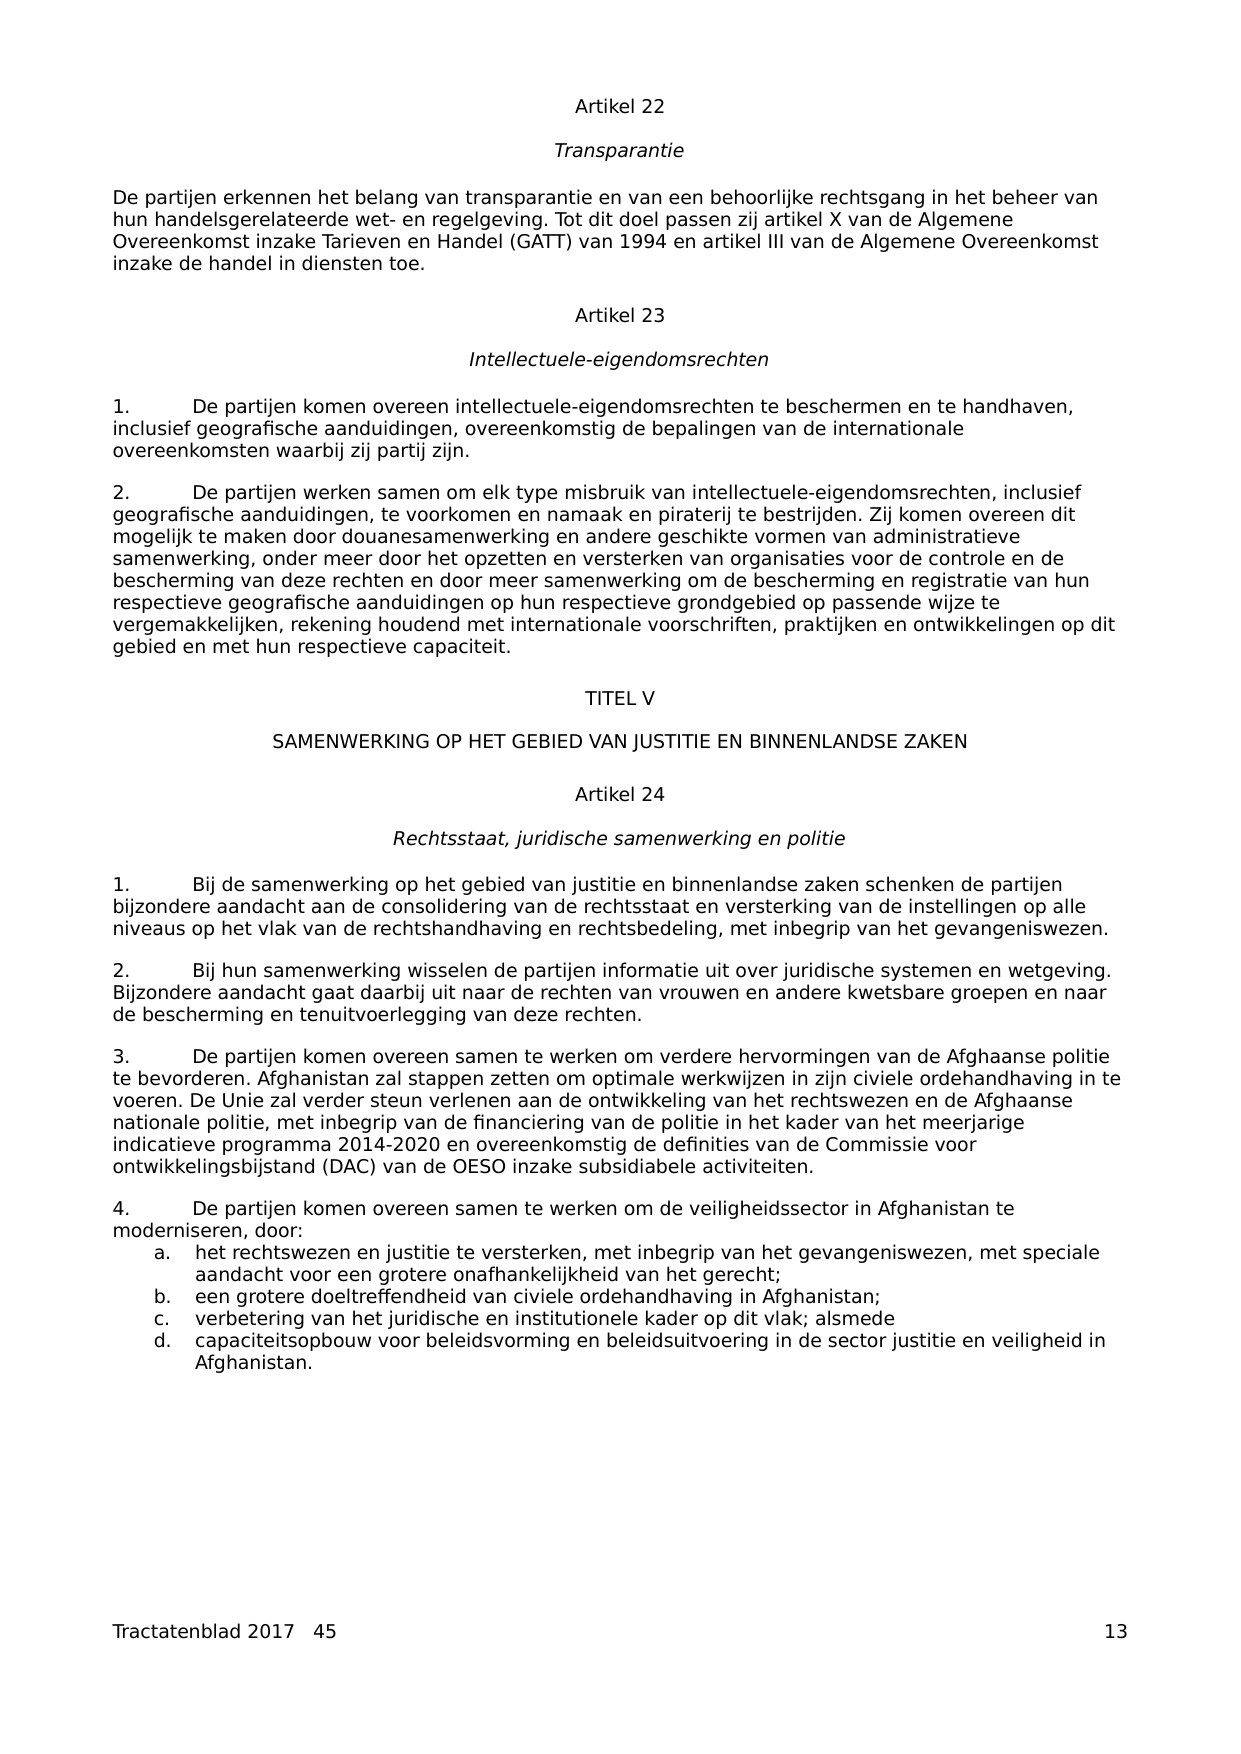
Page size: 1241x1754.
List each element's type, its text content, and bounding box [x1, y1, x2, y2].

text b. een grotere doeltreffendheid van civiele ordehandhaving in Afghanistan; [153, 1286, 1128, 1308]
subtitle Artikel 24 Rechtsstaat, juridische samenwerking en politie [112, 783, 1128, 849]
text 1. De partijen komen overeen intellectuele-eigendomsrechten te beschermen en te handhaven, inclusief geografische aanduidingen, overeenkomstig de bepalingen van de internationale overeenkomsten waarbij zij partij zijn. [112, 396, 1128, 462]
subtitle Artikel 22 Transparantie [112, 96, 1128, 162]
text 2. De partijen werken samen om elk type misbruik van intellectuele-eigendomsrechten, inclusief geografische aanduidingen, te voorkomen en namaak en piraterij te bestrijden. Zij komen overeen dit mogelijk te maken door douanesamenwerking en andere geschikte vormen van administratieve samenwerking, onder meer door het opzetten en versterken van organisaties voor de controle en de bescherming van deze rechten en door meer samenwerking om de bescherming en registratie van hun respectieve geografische aanduidingen op hun respectieve grondgebied op passende wijze te vergemakkelijken, rekening houdend met internationale voorschriften, praktijken en ontwikkelingen op dit gebied en met hun respectieve capaciteit. [112, 482, 1128, 657]
text a. het rechtswezen en justitie te versterken, met inbegrip van het gevangeniswezen, met speciale aandacht voor een grotere onafhankelijkheid van het gerecht; [153, 1242, 1128, 1286]
text 4. De partijen komen overeen samen te werken om de veiligheidssector in Afghanistan te moderniseren, door: [112, 1198, 1128, 1242]
subtitle TITEL V SAMENWERKING OP HET GEBIED VAN JUSTITIE EN BINNENLANDSE ZAKEN [112, 687, 1128, 753]
text 3. De partijen komen overeen samen te werken om verdere hervormingen van de Afghaanse politie te bevorderen. Afghanistan zal stappen zetten om optimale werkwijzen in zijn civiele ordehandhaving in te voeren. De Unie zal verder steun verlenen aan de ontwikkeling van het rechtswezen en de Afghaanse nationale politie, met inbegrip van de financiering van de politie in het kader van het meerjarige indicatieve programma 2014-2020 en overeenkomstig de definities van de Commissie voor ontwikkelingsbijstand (DAC) van de OESO inzake subsidiabele activiteiten. [112, 1046, 1128, 1178]
subtitle Artikel 23 Intellectuele-eigendomsrechten [112, 305, 1128, 371]
text 2. Bij hun samenwerking wisselen de partijen informatie uit over juridische systemen en wetgeving. Bijzondere aandacht gaat daarbij uit naar de rechten van vrouwen en andere kwetsbare groepen en naar de bescherming en tenuitvoerlegging van deze rechten. [112, 960, 1128, 1026]
text De partijen erkennen het belang van transparantie en van een behoorlijke rechtsgang in het beheer van hun handelsgerelateerde wet- en regelgeving. Tot dit doel passen zij artikel X van de Algemene Overeenkomst inzake Tarieven en Handel (GATT) van 1994 en artikel III van de Algemene Overeenkomst inzake de handel in diensten toe. [112, 187, 1128, 275]
text c. verbetering van het juridische en institutionele kader op dit vlak; alsmede [153, 1308, 1128, 1330]
text d. capaciteitsopbouw voor beleidsvorming en beleidsuitvoering in de sector justitie en veiligheid in Afghanistan. [153, 1330, 1128, 1374]
text 1. Bij de samenwerking op het gebied van justitie en binnenlandse zaken schenken de partijen bijzondere aandacht aan de consolidering van de rechtsstaat en versterking van de instellingen op alle niveaus op het vlak van de rechtshandhaving en rechtsbedeling, met inbegrip van het gevangeniswezen. [112, 874, 1128, 940]
